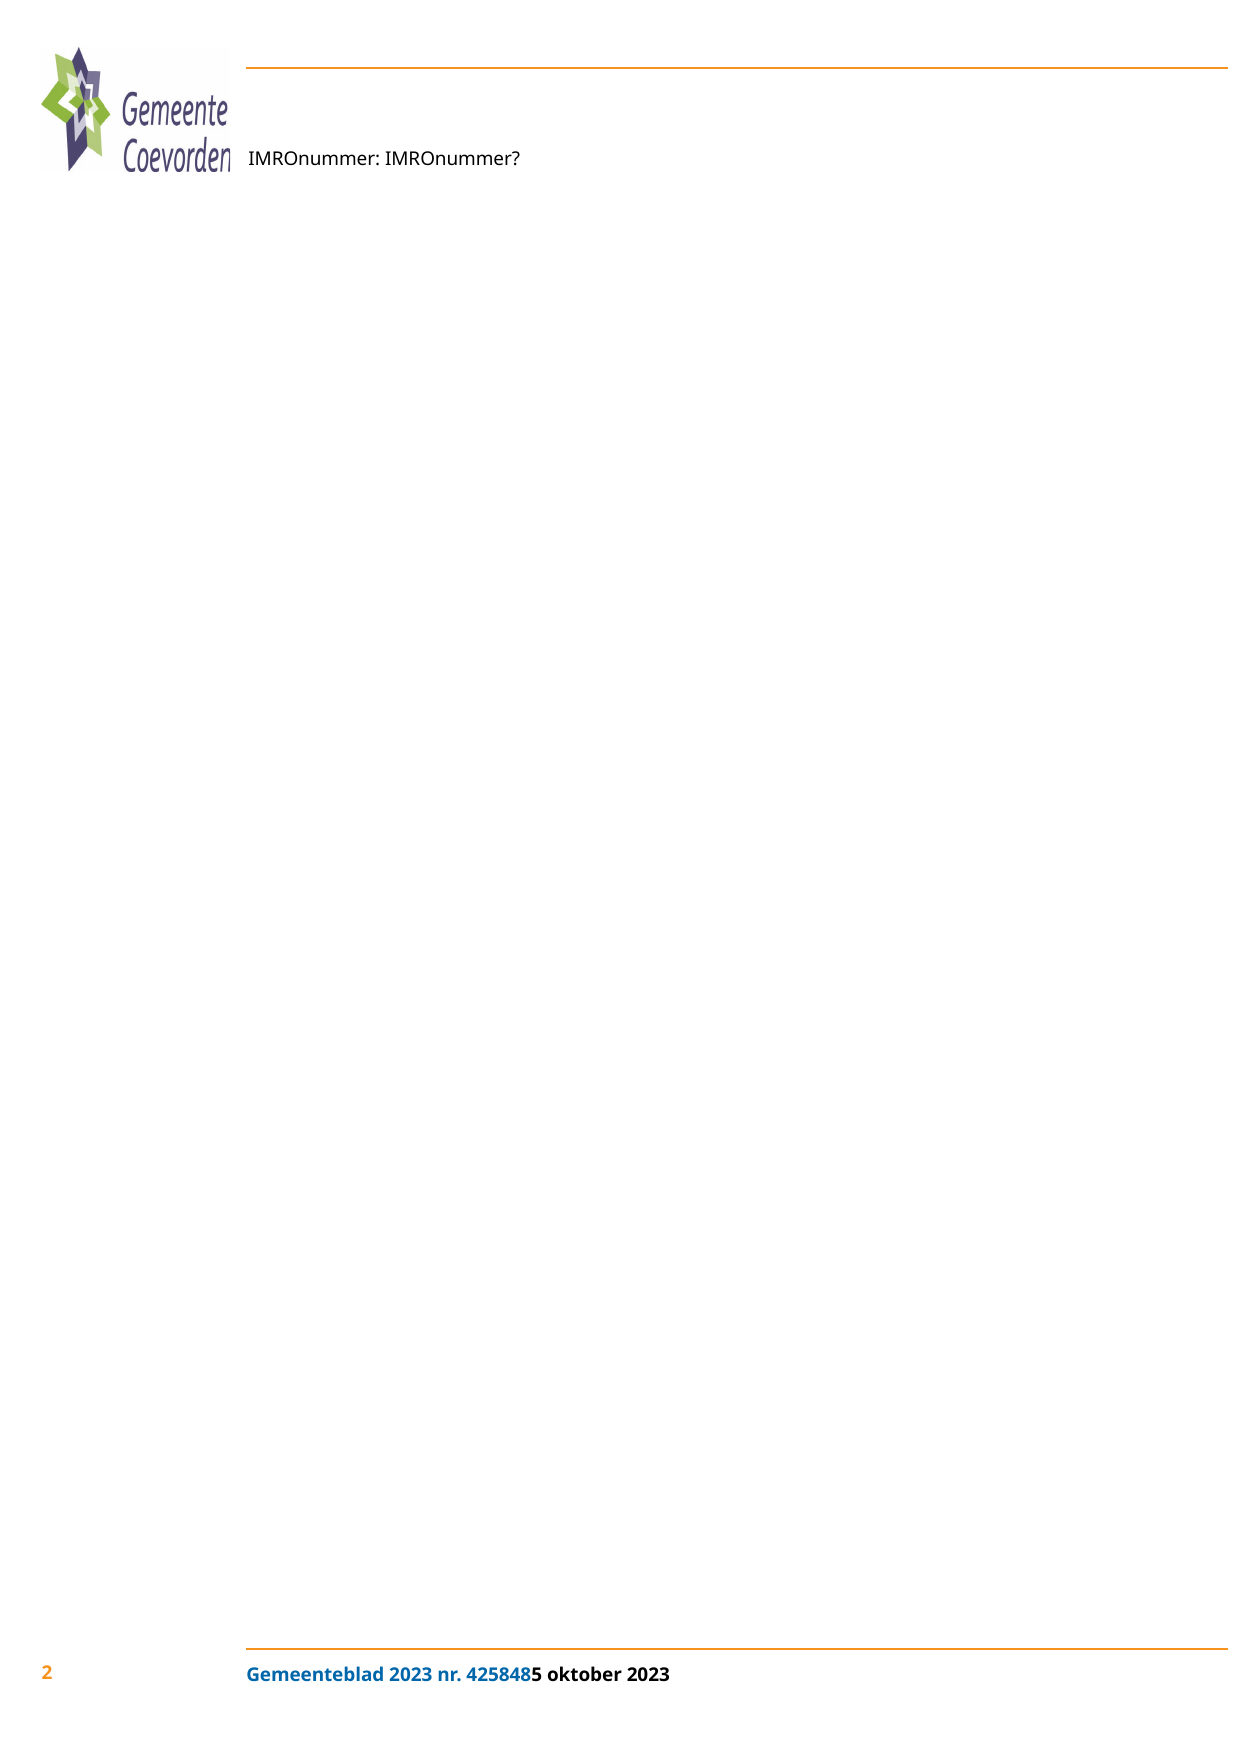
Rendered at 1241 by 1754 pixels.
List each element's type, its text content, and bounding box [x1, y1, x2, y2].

picture [41, 47, 231, 172]
text IMROnummer: IMROnummer? [248, 145, 1152, 171]
